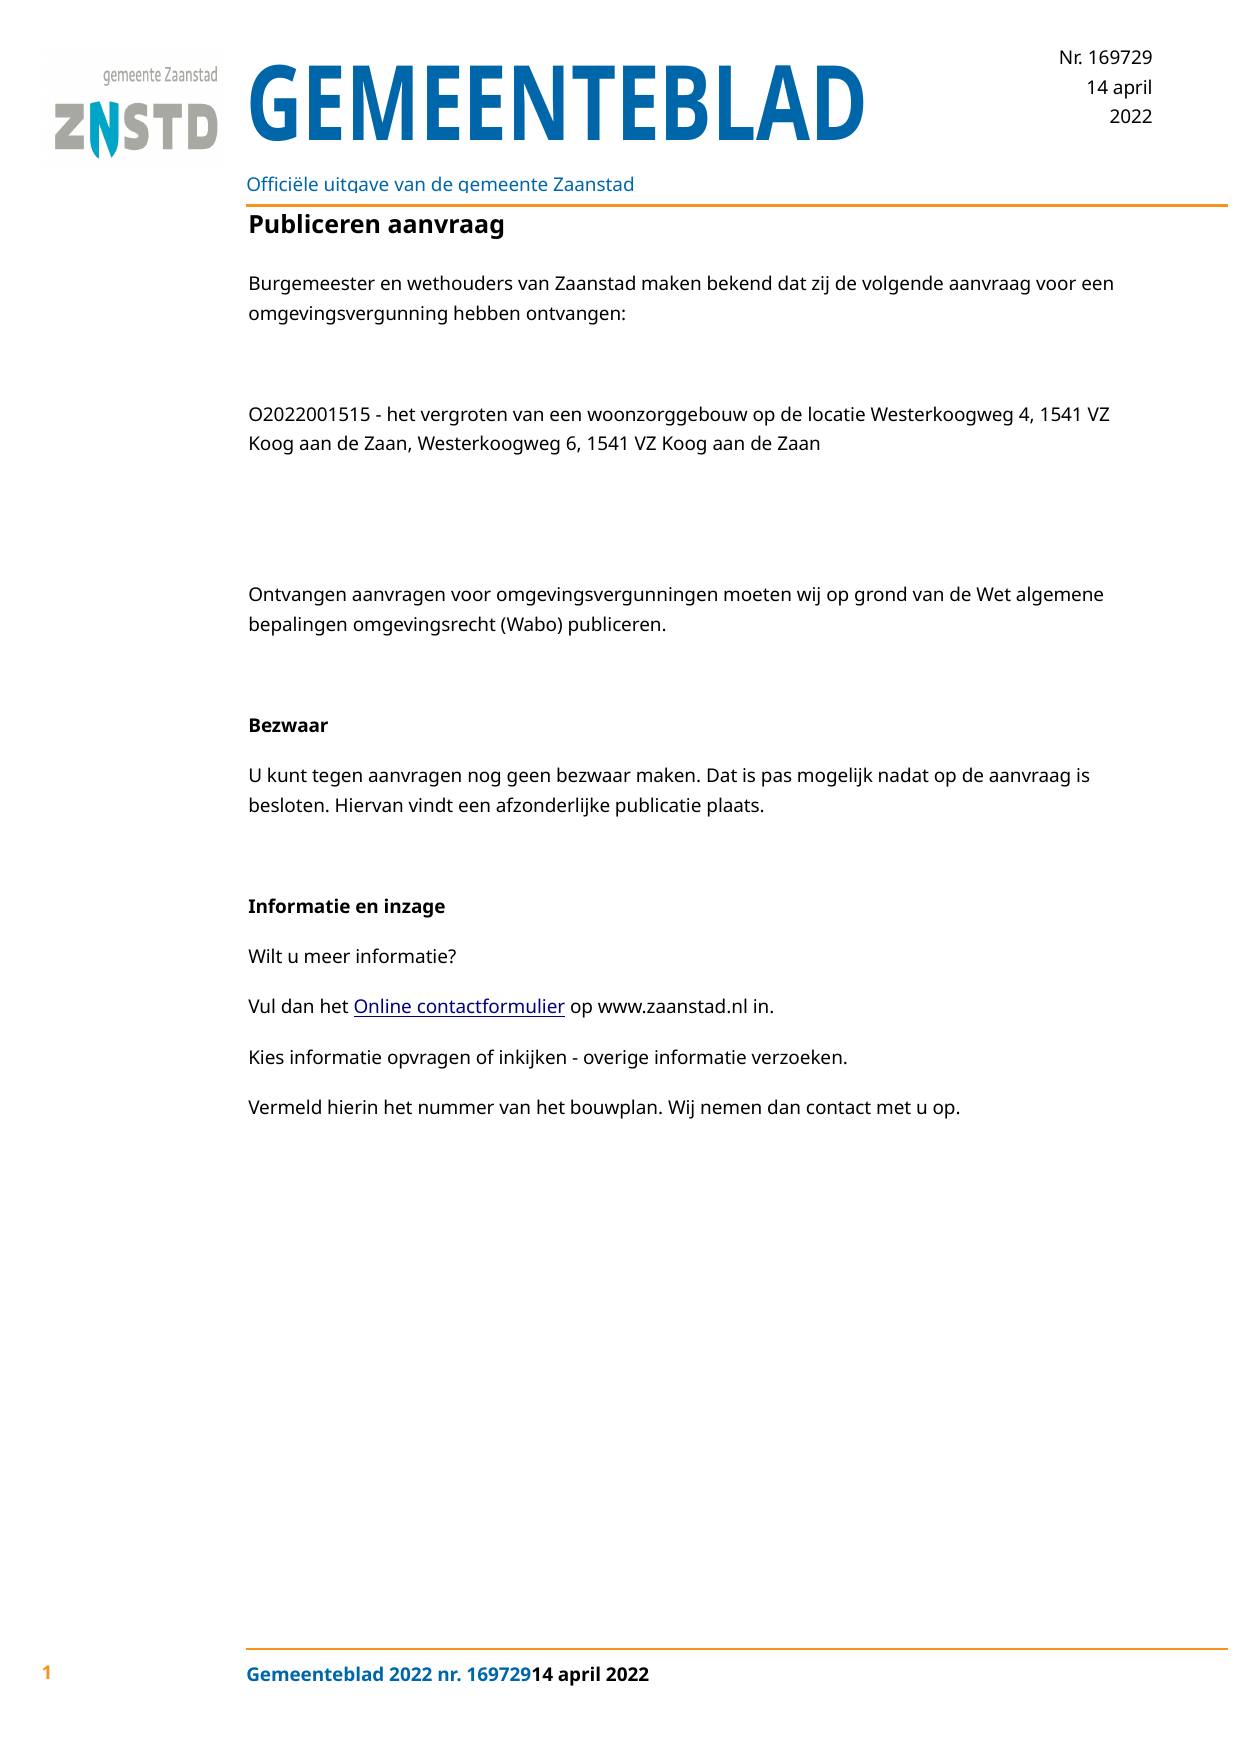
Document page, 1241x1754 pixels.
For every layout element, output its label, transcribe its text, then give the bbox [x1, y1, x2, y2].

text U kunt tegen aanvragen nog geen bezwaar maken. Dat is pas mogelijk nadat op de aanvraag is besloten. Hiervan vindt een afzonderlijke publicatie plaats. [248, 762, 1152, 818]
text Vermeld hierin het nummer van het bouwplan. Wij nemen dan contact met u op. [248, 1094, 1152, 1120]
text Informatie en inzage [248, 893, 1152, 918]
text Burgemeester en wethouders van Zaanstad maken bekend dat zij de volgende aanvraag voor een omgevingsvergunning hebben ontvangen: [248, 270, 1152, 326]
text O2022001515 - het vergroten van een woonzorggebouw op de locatie Westerkoogweg 4, 1541 VZ Koog aan de Zaan, Westerkoogweg 6, 1541 VZ Koog aan de Zaan [248, 401, 1152, 456]
text Wilt u meer informatie? [248, 943, 1152, 969]
text Vul dan het Online contactformulier op www.zaanstad.nl in. [248, 994, 1152, 1019]
text Bezwaar [248, 712, 1152, 738]
text Kies informatie opvragen of inkijken - overige informatie verzoeken. [248, 1044, 1152, 1070]
text Ontvangen aanvragen voor omgevingsvergunningen moeten wij op grond van de Wet algemene bepalingen omgevingsrecht (Wabo) publiceren. [248, 582, 1152, 637]
text Publiceren aanvraag [248, 207, 1152, 241]
picture [41, 47, 231, 172]
